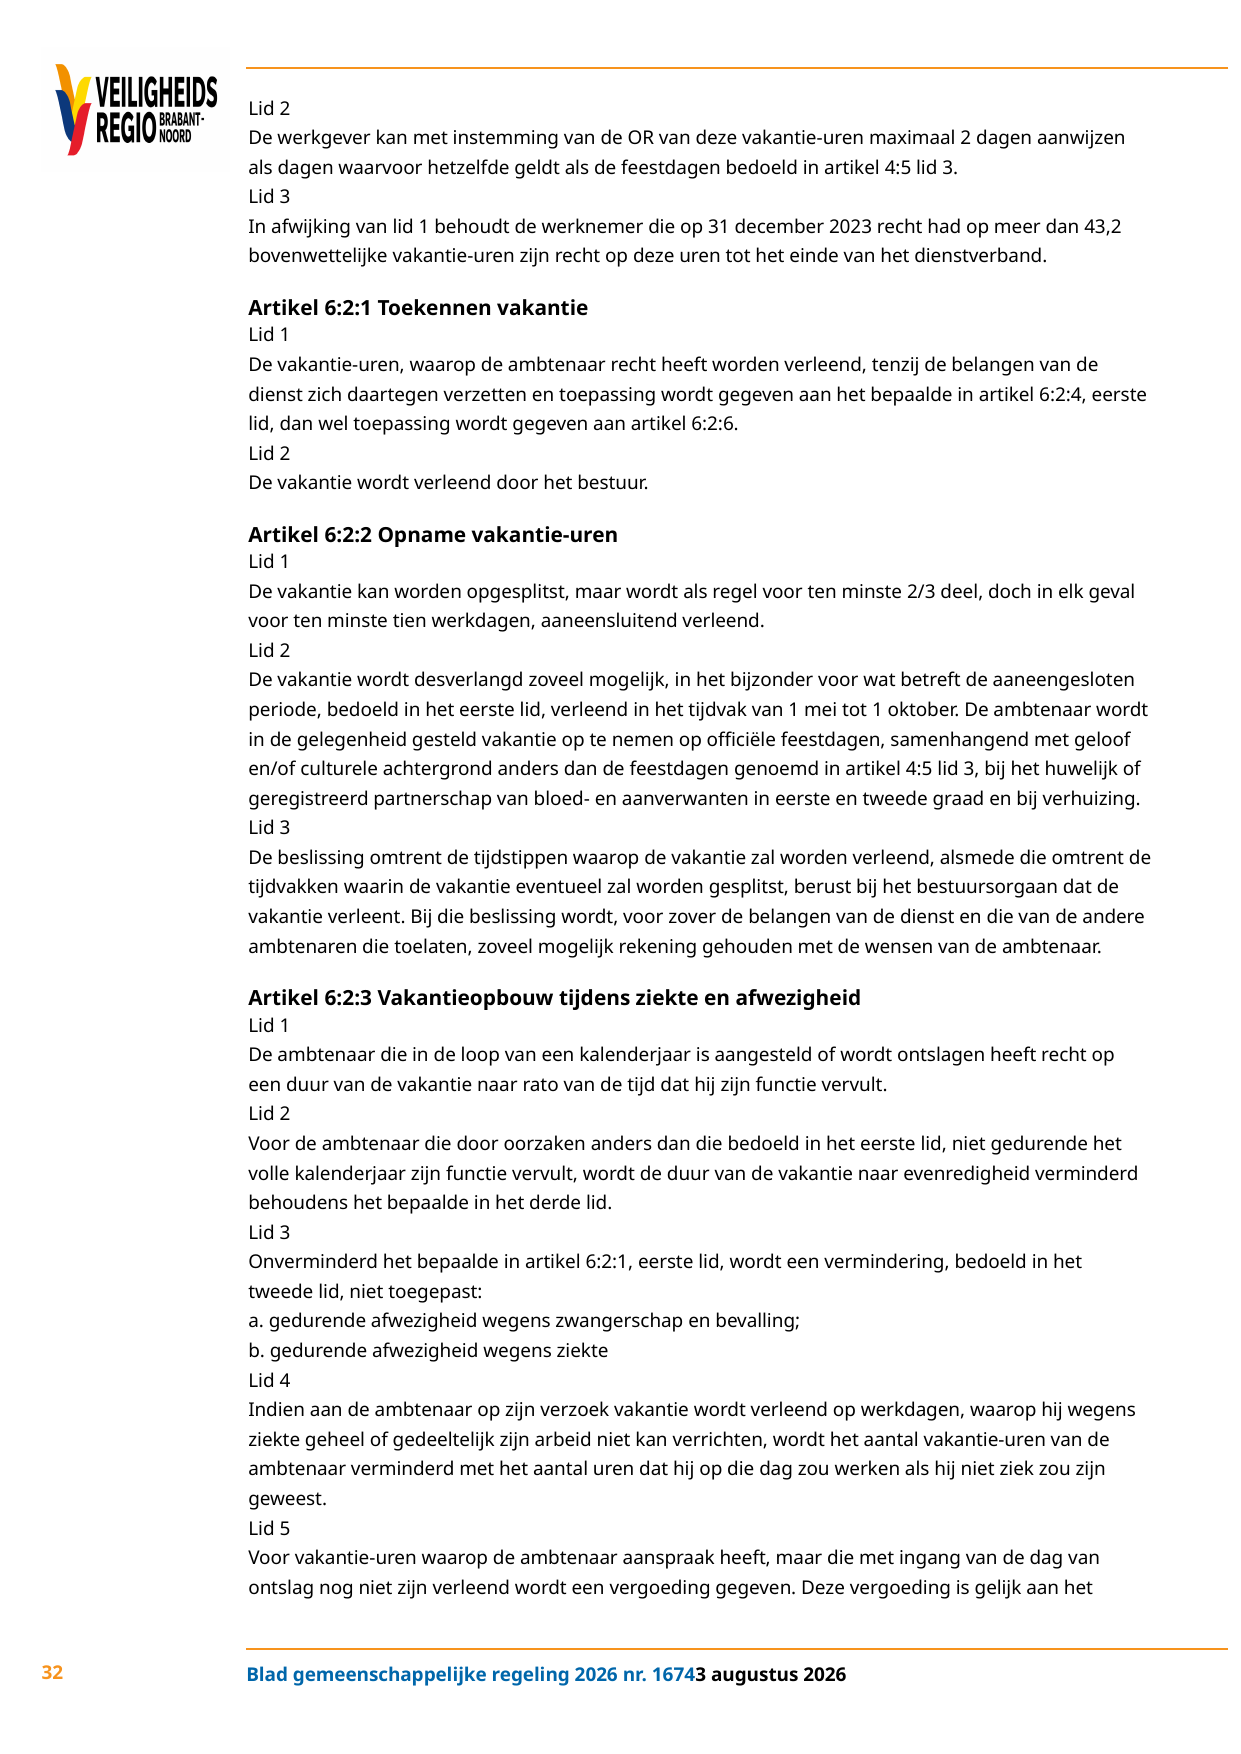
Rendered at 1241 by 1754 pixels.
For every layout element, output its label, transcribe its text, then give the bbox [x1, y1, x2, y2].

text Onverminderd het bepaalde in artikel 6:2:1, eerste lid, wordt een vermindering, bedoeld in het tweede lid, niet toegepast: [248, 1248, 1152, 1304]
text Lid 3 [248, 1219, 1152, 1244]
text Artikel 6:2:2 Opname vakantie-uren [248, 520, 1152, 548]
picture [41, 47, 231, 172]
text De werkgever kan met instemming van de OR van deze vakantie-uren maximaal 2 dagen aanwijzen als dagen waarvoor hetzelfde geldt als de feestdagen bedoeld in artikel 4:5 lid 3. [248, 124, 1152, 180]
text b. gedurende afwezigheid wegens ziekte [248, 1337, 1152, 1363]
text De ambtenaar die in de loop van een kalenderjaar is aangesteld of wordt ontslagen heeft recht op een duur van de vakantie naar rato van de tijd dat hij zijn functie vervult. [248, 1041, 1152, 1097]
text Lid 1 [248, 1012, 1152, 1037]
text De vakantie kan worden opgesplitst, maar wordt als regel voor ten minste 2/3 deel, doch in elk geval voor ten minste tien werkdagen, aaneensluitend verleend. [248, 578, 1152, 633]
text De beslissing omtrent de tijdstippen waarop de vakantie zal worden verleend, alsmede die omtrent de tijdvakken waarin de vakantie eventueel zal worden gesplitst, berust bij het bestuursorgaan dat de vakantie verleent. Bij die beslissing wordt, voor zover de belangen van de dienst en die van de andere ambtenaren die toelaten, zoveel mogelijk rekening gehouden met de wensen van de ambtenaar. [248, 844, 1152, 959]
text Lid 3 [248, 814, 1152, 840]
text Lid 5 [248, 1515, 1152, 1540]
text De vakantie wordt verleend door het bestuur. [248, 469, 1152, 495]
text Artikel 6:2:3 Vakantieopbouw tijdens ziekte en afwezigheid [248, 983, 1152, 1012]
text Voor de ambtenaar die door oorzaken anders dan die bedoeld in het eerste lid, niet gedurende het volle kalenderjaar zijn functie vervult, wordt de duur van de vakantie naar evenredigheid verminderd behoudens het bepaalde in het derde lid. [248, 1130, 1152, 1215]
text Lid 2 [248, 95, 1152, 121]
text De vakantie-uren, waarop de ambtenaar recht heeft worden verleend, tenzij de belangen van de dienst zich daartegen verzetten en toepassing wordt gegeven aan het bepaalde in artikel 6:2:4, eerste lid, dan wel toepassing wordt gegeven aan artikel 6:2:6. [248, 351, 1152, 436]
text Indien aan de ambtenaar op zijn verzoek vakantie wordt verleend op werkdagen, waarop hij wegens ziekte geheel of gedeeltelijk zijn arbeid niet kan verrichten, wordt het aantal vakantie-uren van de ambtenaar verminderd met het aantal uren dat hij op die dag zou werken als hij niet ziek zou zijn geweest. [248, 1396, 1152, 1511]
text Artikel 6:2:1 Toekennen vakantie [248, 293, 1152, 322]
text Lid 2 [248, 440, 1152, 466]
text Lid 1 [248, 548, 1152, 574]
text Lid 2 [248, 1101, 1152, 1126]
text Voor vakantie-uren waarop de ambtenaar aanspraak heeft, maar die met ingang van de dag van ontslag nog niet zijn verleend wordt een vergoeding gegeven. Deze vergoeding is gelijk aan het [248, 1544, 1152, 1599]
text In afwijking van lid 1 behoudt de werknemer die op 31 december 2023 recht had op meer dan 43,2 bovenwettelijke vakantie-uren zijn recht op deze uren tot het einde van het dienstverband. [248, 213, 1152, 268]
text Lid 4 [248, 1367, 1152, 1392]
text Lid 1 [248, 322, 1152, 347]
text De vakantie wordt desverlangd zoveel mogelijk, in het bijzonder voor wat betreft de aaneengesloten periode, bedoeld in het eerste lid, verleend in het tijdvak van 1 mei tot 1 oktober. De ambtenaar wordt in de gelegenheid gesteld vakantie op te nemen op officiële feestdagen, samenhangend met geloof en/of culturele achtergrond anders dan de feestdagen genoemd in artikel 4:5 lid 3, bij het huwelijk of geregistreerd partnerschap van bloed- en aanverwanten in eerste en tweede graad en bij verhuizing. [248, 667, 1152, 811]
text Lid 2 [248, 637, 1152, 663]
text Lid 3 [248, 183, 1152, 209]
text a. gedurende afwezigheid wegens zwangerschap en bevalling; [248, 1308, 1152, 1333]
